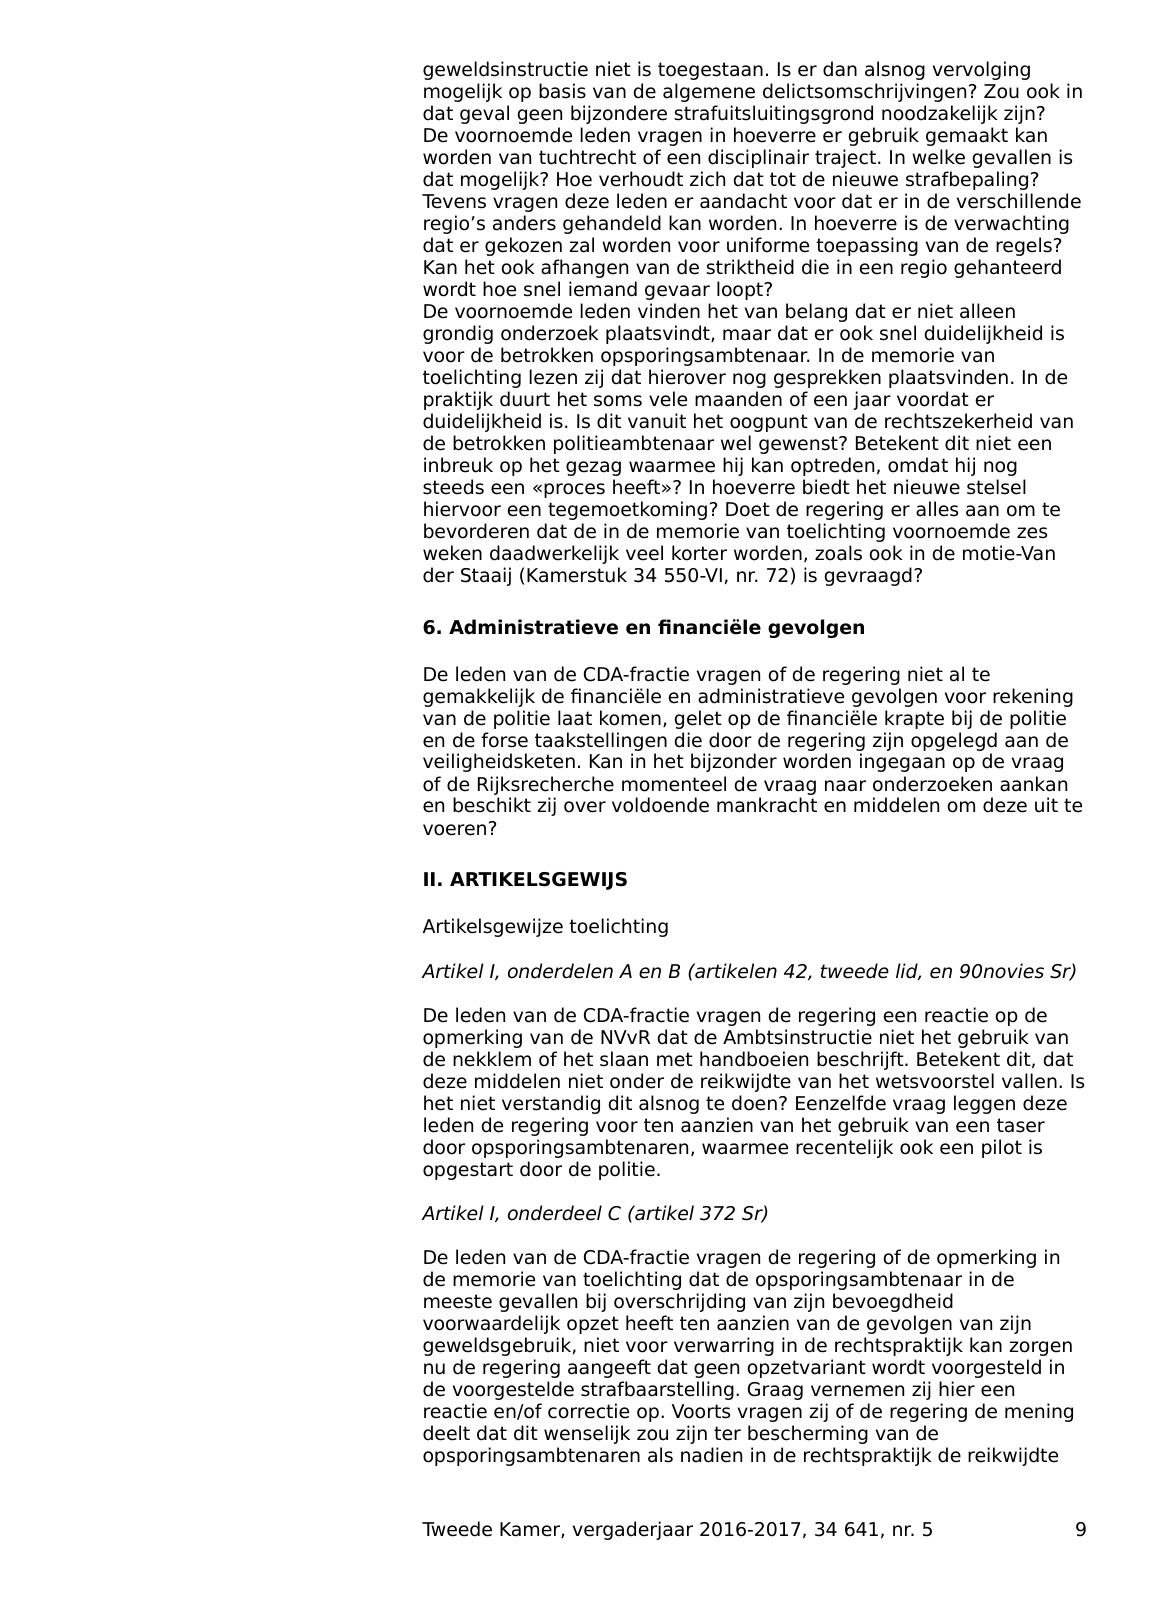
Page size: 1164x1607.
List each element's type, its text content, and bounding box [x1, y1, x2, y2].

text De leden van de CDA-fractie vragen of de regering niet al te gemakkelijk de financiële en administratieve gevolgen voor rekening van de politie laat komen, gelet op de financiële krapte bij de politie en de forse taakstellingen die door de regering zijn opgelegd aan de veiligheidsketen. Kan in het bijzonder worden ingegaan op de vraag of de Rijksrecherche momenteel de vraag naar onderzoeken aankan en beschikt zij over voldoende mankracht en middelen om deze uit te voeren? [422, 663, 1087, 839]
subtitle 6. Administratieve en financiële gevolgen [422, 617, 1087, 638]
text geweldsinstructie niet is toegestaan. Is er dan alsnog vervolging mogelijk op basis van de algemene delictsomschrijvingen? Zou ook in dat geval geen bijzondere strafuitsluitingsgrond noodzakelijk zijn? [422, 59, 1087, 125]
subtitle Artikel I, onderdeel C (artikel 372 Sr) [422, 1203, 1087, 1225]
text De leden van de CDA-fractie vragen de regering of de opmerking in de memorie van toelichting dat de opsporingsambtenaar in de meeste gevallen bij overschrijding van zijn bevoegdheid voorwaardelijk opzet heeft ten aanzien van de gevolgen van zijn geweldsgebruik, niet voor verwarring in de rechtspraktijk kan zorgen nu de regering aangeeft dat geen opzetvariant wordt voorgesteld in de voorgestelde strafbaarstelling. Graag vernemen zij hier een reactie en/of correctie op. Voorts vragen zij of de regering de mening deelt dat dit wenselijk zou zijn ter bescherming van de opsporingsambtenaren als nadien in de rechtspraktijk de reikwijdte [422, 1247, 1087, 1467]
subtitle Artikel I, onderdelen A en B (artikelen 42, tweede lid, en 90novies Sr) [422, 961, 1087, 982]
text De voornoemde leden vinden het van belang dat er niet alleen grondig onderzoek plaatsvindt, maar dat er ook snel duidelijkheid is voor de betrokken opsporingsambtenaar. In de memorie van toelichting lezen zij dat hierover nog gesprekken plaatsvinden. In de praktijk duurt het soms vele maanden of een jaar voordat er duidelijkheid is. Is dit vanuit het oogpunt van de rechtszekerheid van de betrokken politieambtenaar wel gewenst? Betekent dit niet een inbreuk op het gezag waarmee hij kan optreden, omdat hij nog steeds een «proces heeft»? In hoeverre biedt het nieuwe stelsel hiervoor een tegemoetkoming? Doet de regering er alles aan om te bevorderen dat de in de memorie van toelichting voornoemde zes weken daadwerkelijk veel korter worden, zoals ook in de motie-Van der Staaij (Kamerstuk 34 550-VI, nr. 72) is gevraagd? [422, 301, 1087, 587]
text De leden van de CDA-fractie vragen de regering een reactie op de opmerking van de NVvR dat de Ambtsinstructie niet het gebruik van de nekklem of het slaan met handboeien beschrijft. Betekent dit, dat deze middelen niet onder de reikwijdte van het wetsvoorstel vallen. Is het niet verstandig dit alsnog te doen? Eenzelfde vraag leggen deze leden de regering voor ten aanzien van het gebruik van een taser door opsporingsambtenaren, waarmee recentelijk ook een pilot is opgestart door de politie. [422, 1005, 1087, 1181]
text Artikelsgewijze toelichting [422, 916, 1087, 938]
text De voornoemde leden vragen in hoeverre er gebruik gemaakt kan worden van tuchtrecht of een disciplinair traject. In welke gevallen is dat mogelijk? Hoe verhoudt zich dat tot de nieuwe strafbepaling? Tevens vragen deze leden er aandacht voor dat er in de verschillende regio’s anders gehandeld kan worden. In hoeverre is de verwachting dat er gekozen zal worden voor uniforme toepassing van de regels? Kan het ook afhangen van de striktheid die in een regio gehanteerd wordt hoe snel iemand gevaar loopt? [422, 125, 1087, 301]
subtitle II. ARTIKELSGEWIJS [422, 869, 1087, 891]
